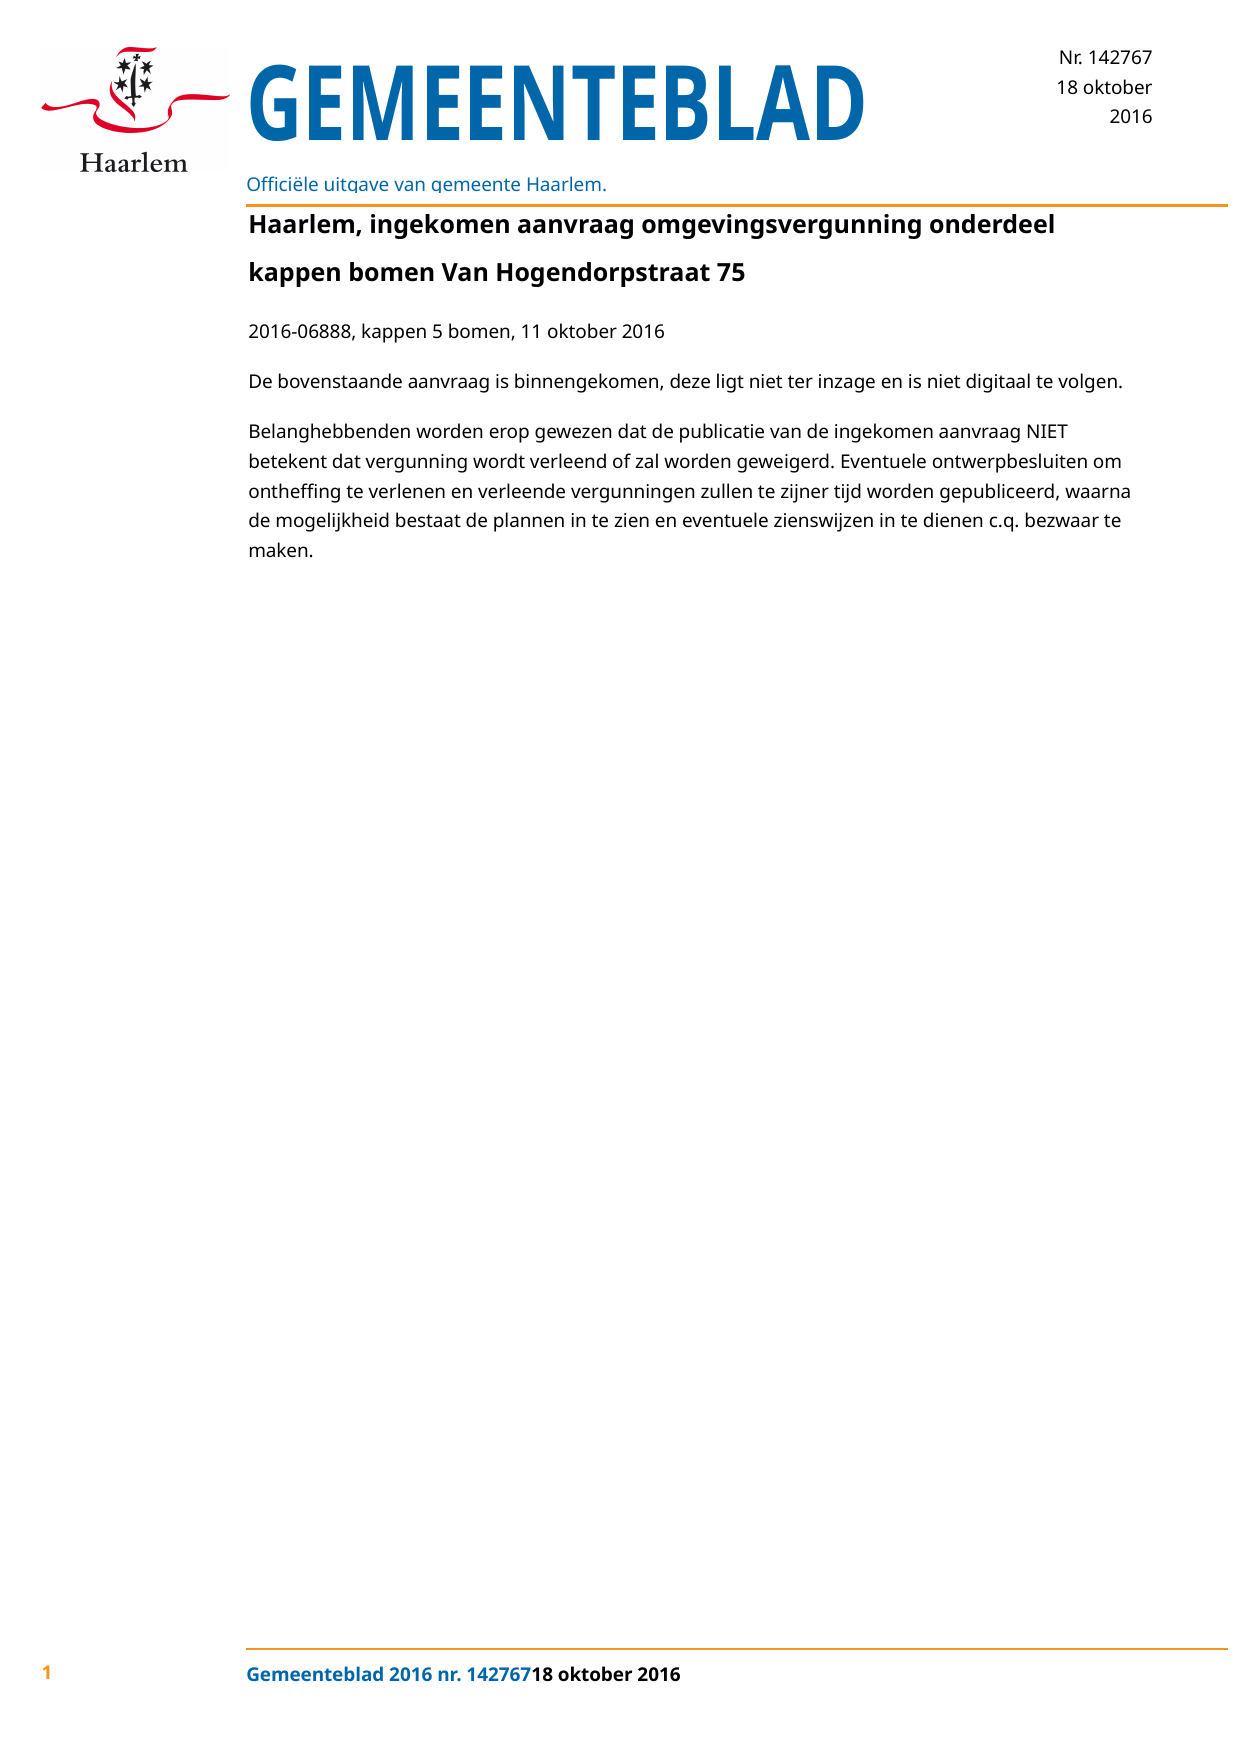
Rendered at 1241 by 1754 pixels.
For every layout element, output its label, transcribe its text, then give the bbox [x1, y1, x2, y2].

text Haarlem, ingekomen aanvraag omgevingsvergunning onderdeel kappen bomen Van Hogendorpstraat 75 [248, 207, 1152, 288]
text 2016-06888, kappen 5 bomen, 11 oktober 2016 [248, 318, 1152, 344]
text Belanghebbenden worden erop gewezen dat de publicatie van de ingekomen aanvraag NIET betekent dat vergunning wordt verleend of zal worden geweigerd. Eventuele ontwerpbesluiten om ontheffing te verlenen en verleende vergunningen zullen te zijner tijd worden gepubliceerd, waarna de mogelijkheid bestaat de plannen in te zien en eventuele zienswijzen in te dienen c.q. bezwaar te maken. [248, 419, 1152, 563]
text De bovenstaande aanvraag is binnengekomen, deze ligt niet ter inzage en is niet digitaal te volgen. [248, 368, 1152, 394]
picture [41, 47, 231, 172]
